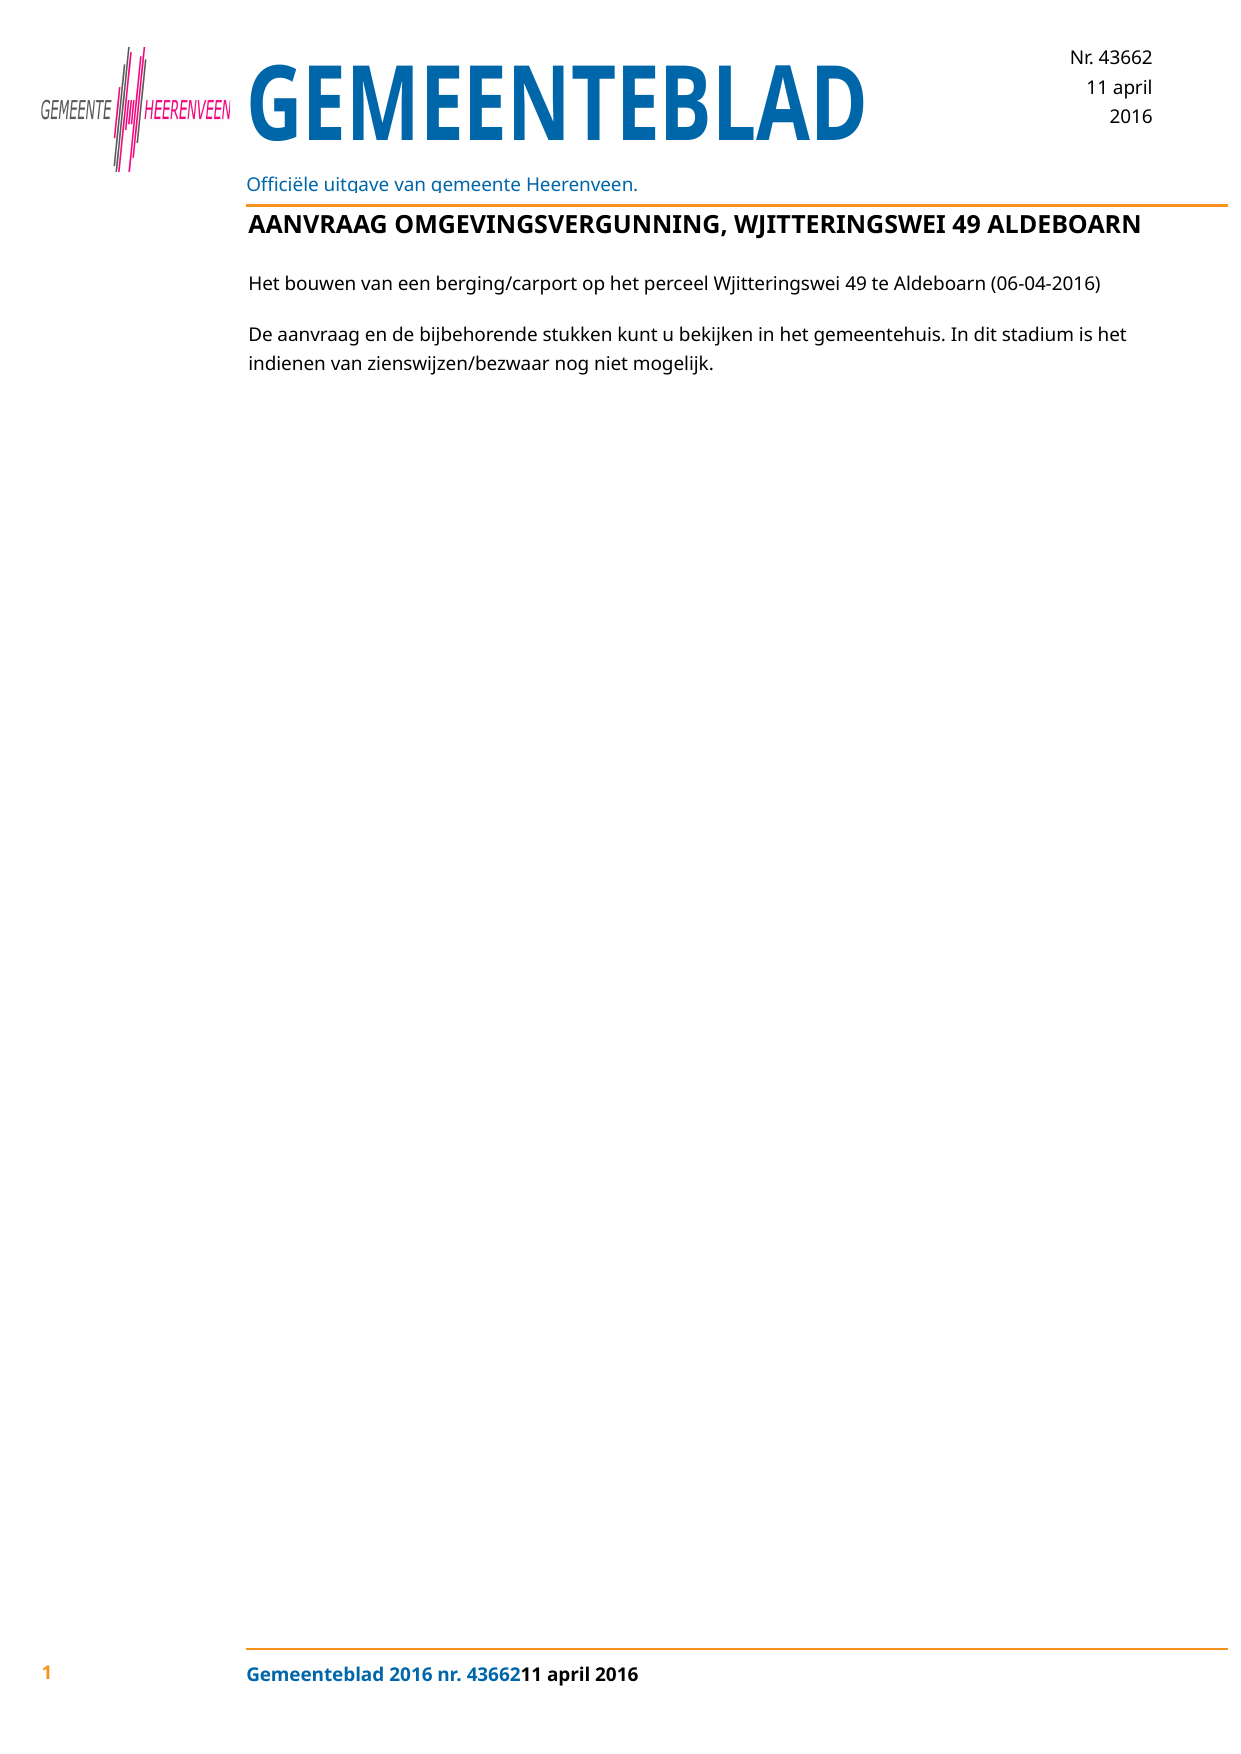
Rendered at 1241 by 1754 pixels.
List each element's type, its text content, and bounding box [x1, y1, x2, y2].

text Het bouwen van een berging/carport op het perceel Wjitteringswei 49 te Aldeboarn (06-04-2016) [248, 270, 1152, 296]
picture [41, 47, 231, 172]
text AANVRAAG OMGEVINGSVERGUNNING, WJITTERINGSWEI 49 ALDEBOARN [248, 207, 1152, 241]
text De aanvraag en de bijbehorende stukken kunt u bekijken in het gemeentehuis. In dit stadium is het indienen van zienswijzen/bezwaar nog niet mogelijk. [248, 321, 1152, 376]
